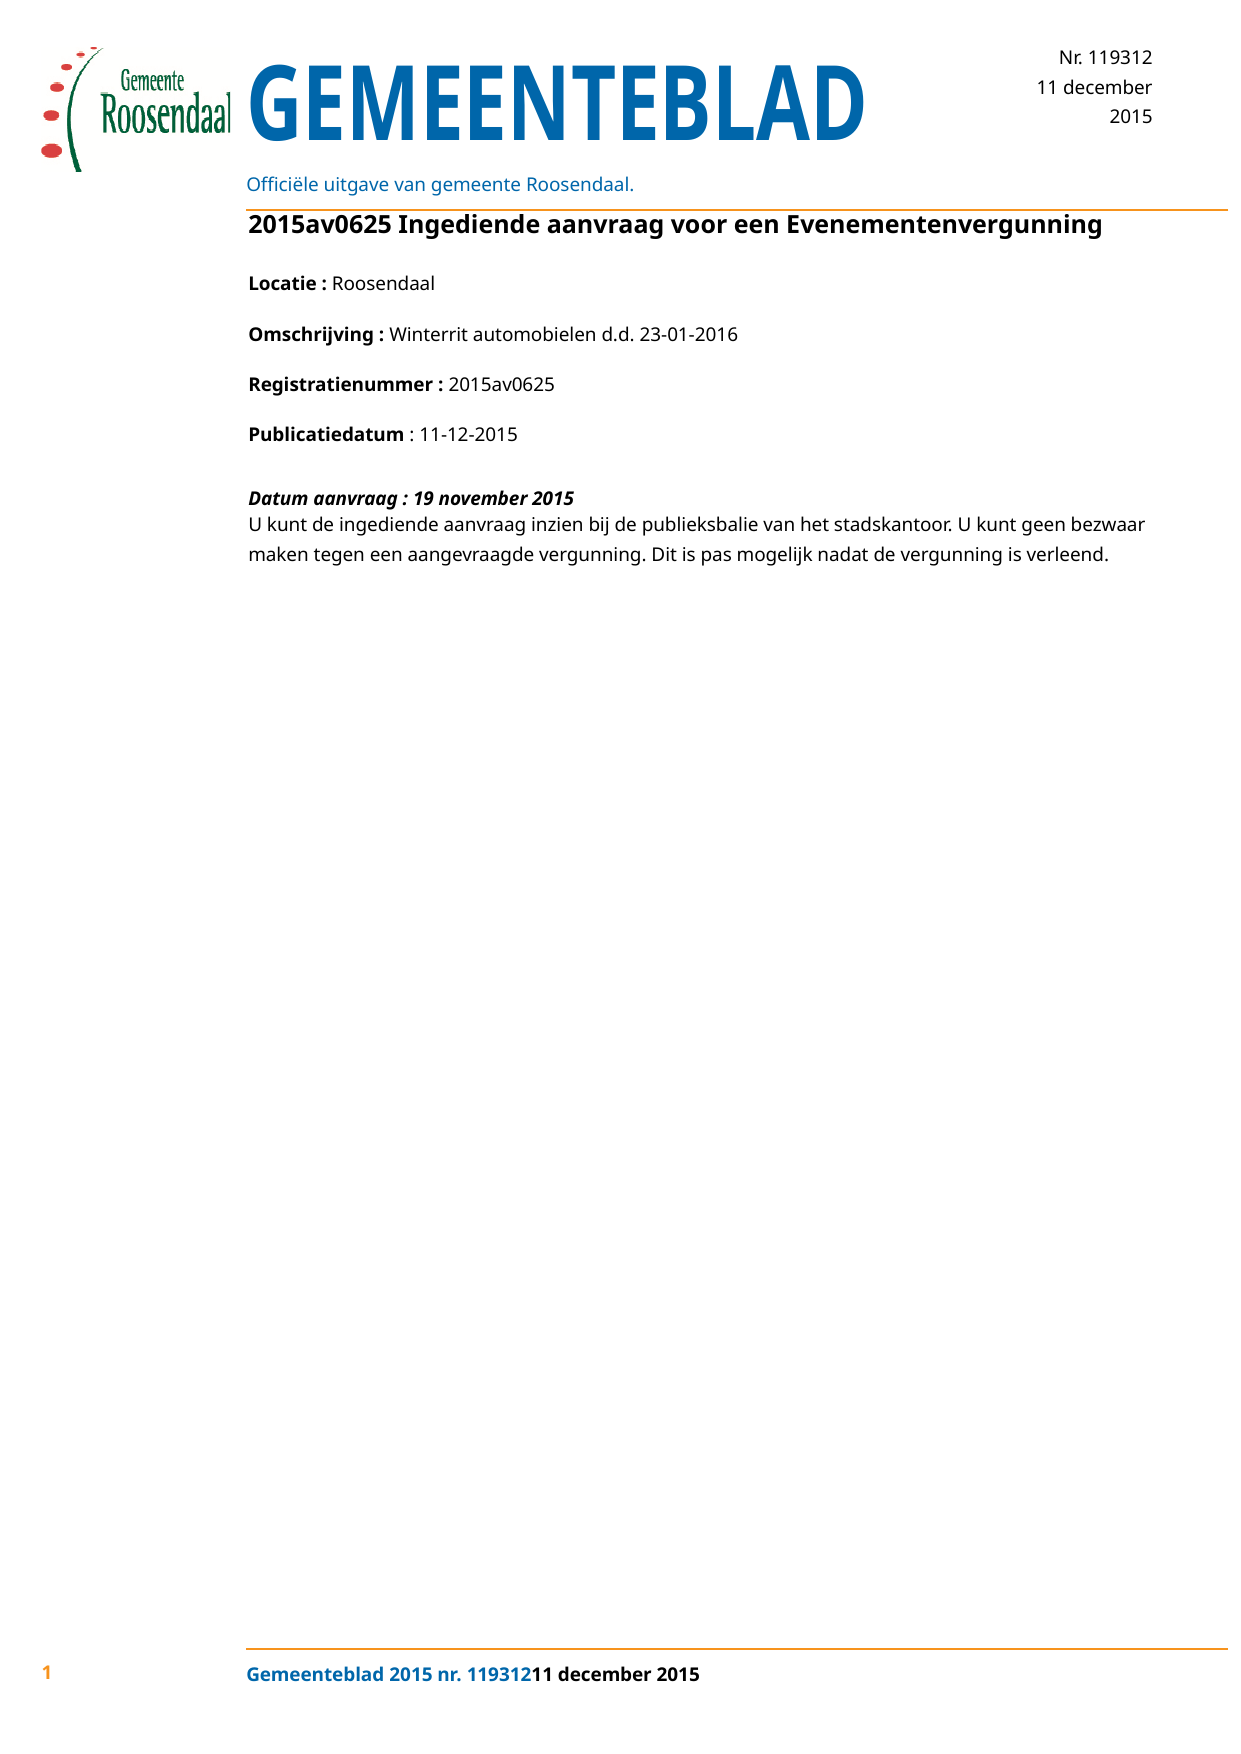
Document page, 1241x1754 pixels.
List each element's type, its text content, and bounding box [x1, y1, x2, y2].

text 2015av0625 Ingediende aanvraag voor een Evenementenvergunning [248, 211, 1152, 241]
text U kunt de ingediende aanvraag inzien bij de publieksbalie van het stadskantoor. U kunt geen bezwaar maken tegen een aangevraagde vergunning. Dit is pas mogelijk nadat de vergunning is verleend. [248, 511, 1152, 567]
text Publicatiedatum : 11-12-2015 [248, 422, 1152, 447]
text Registratienummer : 2015av0625 [248, 371, 1152, 397]
picture [41, 47, 231, 172]
text Omschrijving : Winterrit automobielen d.d. 23-01-2016 [248, 321, 1152, 346]
text Datum aanvraag : 19 november 2015 [248, 486, 1152, 511]
text Locatie : Roosendaal [248, 270, 1152, 296]
